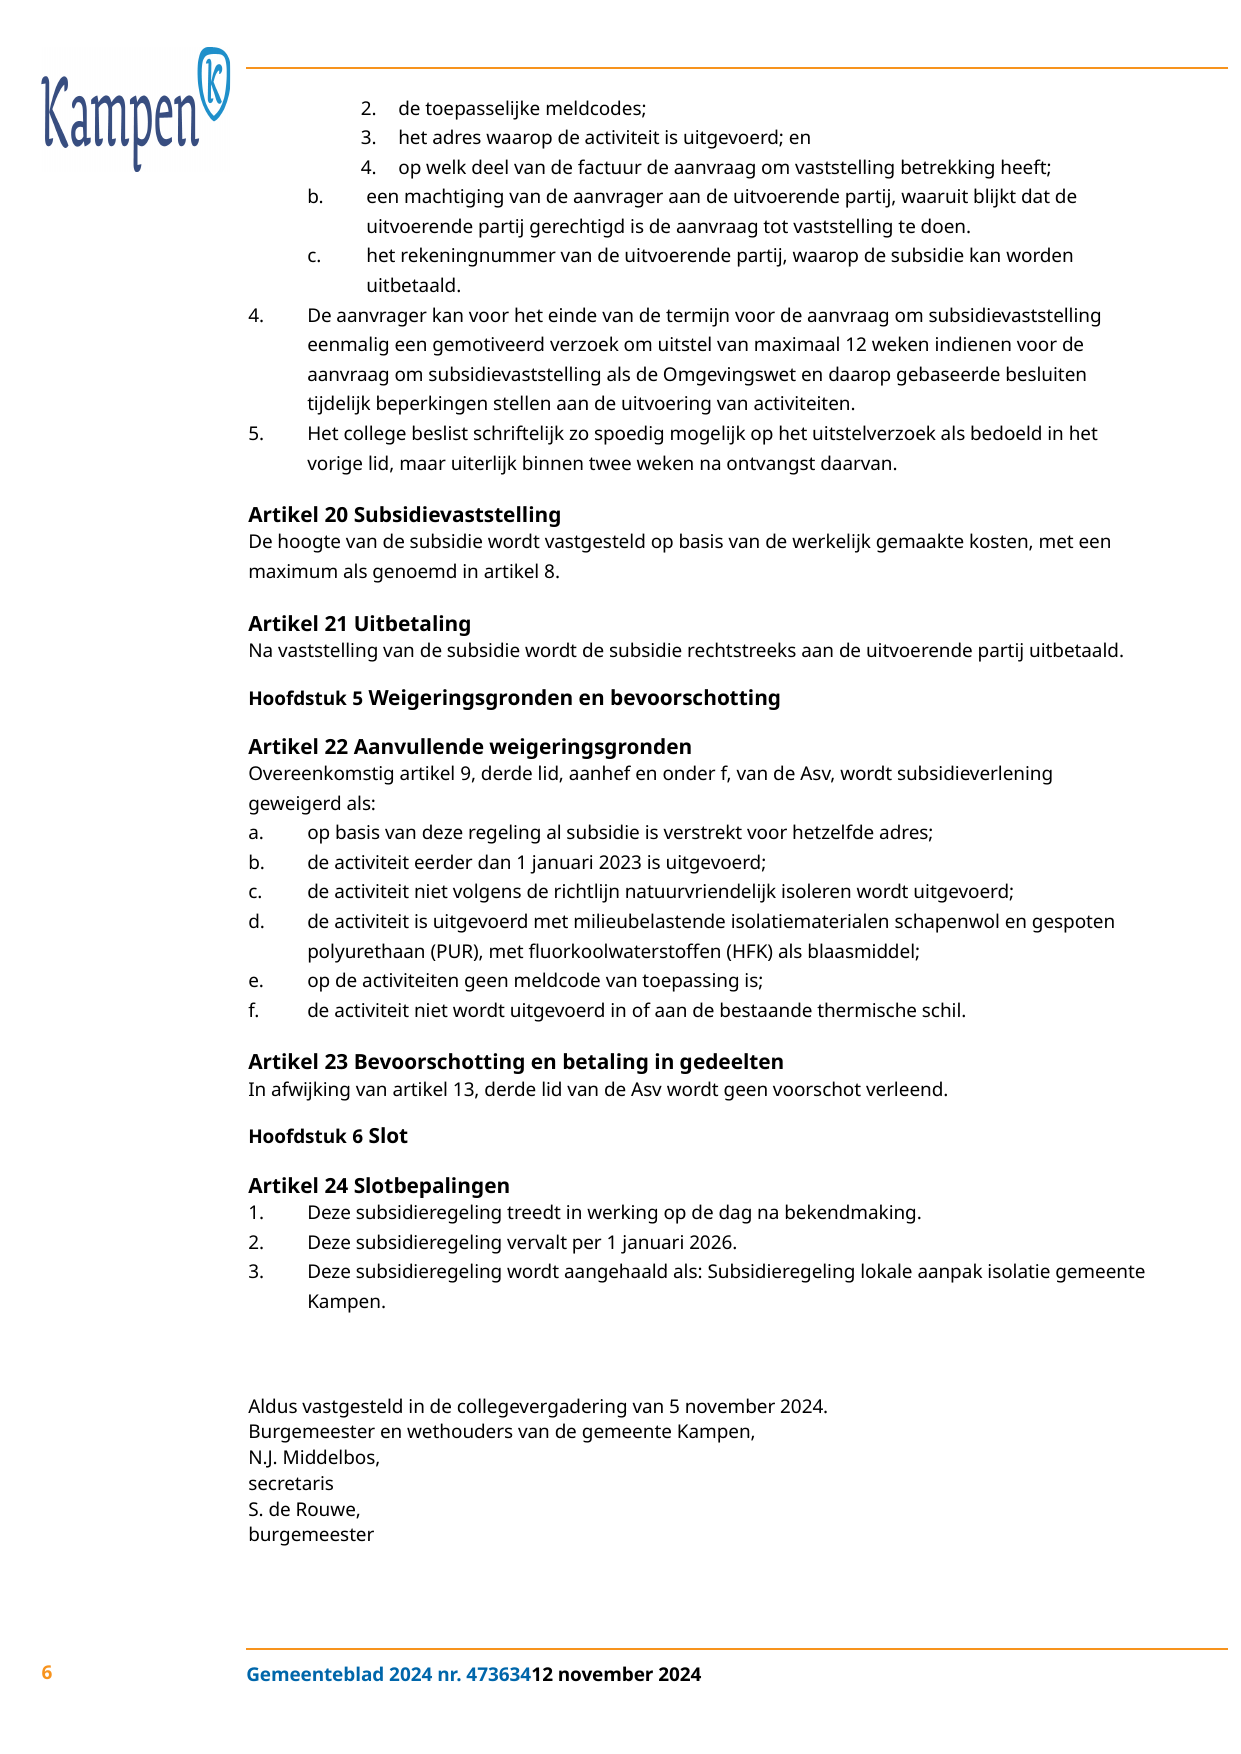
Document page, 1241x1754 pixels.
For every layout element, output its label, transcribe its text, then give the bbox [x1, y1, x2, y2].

list De aanvrager kan voor het einde van de termijn voor de aanvraag om subsidievaststelling eenmalig een gemotiveerd verzoek om uitstel van maximaal 12 weken indienen voor de aanvraag om subsidievaststelling als de Omgevingswet en daarop gebaseerde besluiten tijdelijk beperkingen stellen aan de uitvoering van activiteiten. [248, 302, 1152, 416]
list de activiteit eerder dan 1 januari 2023 is uitgevoerd; [248, 849, 1152, 875]
list op welk deel van de factuur de aanvraag om vaststelling betrekking heeft; [361, 154, 1152, 180]
list de activiteit niet volgens de richtlijn natuurvriendelijk isoleren wordt uitgevoerd; [248, 879, 1152, 904]
text burgemeester [248, 1521, 1152, 1547]
text Hoofdstuk 6 Slot [248, 1122, 1152, 1150]
text Aldus vastgesteld in de collegevergadering van 5 november 2024. [248, 1393, 1152, 1418]
list op de activiteiten geen meldcode van toepassing is; [248, 967, 1152, 993]
text In afwijking van artikel 13, derde lid van de Asv wordt geen voorschot verleend. [248, 1076, 1152, 1102]
list de toepasselijke meldcodes; [361, 95, 1152, 121]
list de activiteit niet wordt uitgevoerd in of aan de bestaande thermische schil. [248, 997, 1152, 1023]
text Overeenkomstig artikel 9, derde lid, aanhef en onder f, van de Asv, wordt subsidieverlening geweigerd als: [248, 760, 1152, 816]
text Artikel 24 Slotbepalingen [248, 1171, 1152, 1199]
text Na vaststelling van de subsidie wordt de subsidie rechtstreeks aan de uitvoerende partij uitbetaald. [248, 637, 1152, 663]
text De hoogte van de subsidie wordt vastgesteld op basis van de werkelijk gemaakte kosten, met een maximum als genoemd in artikel 8. [248, 529, 1152, 584]
text S. de Rouwe, [248, 1496, 1152, 1521]
list op basis van deze regeling al subsidie is verstrekt voor hetzelfde adres; [248, 819, 1152, 845]
text Hoofdstuk 5 Weigeringsgronden en bevoorschotting [248, 683, 1152, 711]
list Deze subsidieregeling wordt aangehaald als: Subsidieregeling lokale aanpak isolatie gemeente Kampen. [248, 1258, 1152, 1314]
text Burgemeester en wethouders van de gemeente Kampen, [248, 1418, 1152, 1444]
list het rekeningnummer van de uitvoerende partij, waarop de subsidie kan worden uitbetaald. [307, 243, 1152, 298]
picture [41, 47, 231, 172]
text secretaris [248, 1470, 1152, 1496]
list Deze subsidieregeling vervalt per 1 januari 2026. [248, 1229, 1152, 1254]
text Artikel 20 Subsidievaststelling [248, 500, 1152, 529]
list Het college beslist schriftelijk zo spoedig mogelijk op het uitstelverzoek als bedoeld in het vorige lid, maar uiterlijk binnen twee weken na ontvangst daarvan. [248, 420, 1152, 476]
text N.J. Middelbos, [248, 1444, 1152, 1470]
text Artikel 21 Uitbetaling [248, 609, 1152, 637]
list de activiteit is uitgevoerd met milieubelastende isolatiematerialen schapenwol en gespoten polyurethaan (PUR), met fluorkoolwaterstoffen (HFK) als blaasmiddel; [248, 908, 1152, 964]
text Artikel 23 Bevoorschotting en betaling in gedeelten [248, 1047, 1152, 1076]
list een machtiging van de aanvrager aan de uitvoerende partij, waaruit blijkt dat de uitvoerende partij gerechtigd is de aanvraag tot vaststelling te doen. [307, 183, 1152, 239]
list Deze subsidieregeling treedt in werking op de dag na bekendmaking. [248, 1199, 1152, 1225]
text Artikel 22 Aanvullende weigeringsgronden [248, 732, 1152, 760]
list het adres waarop de activiteit is uitgevoerd; en [361, 124, 1152, 150]
